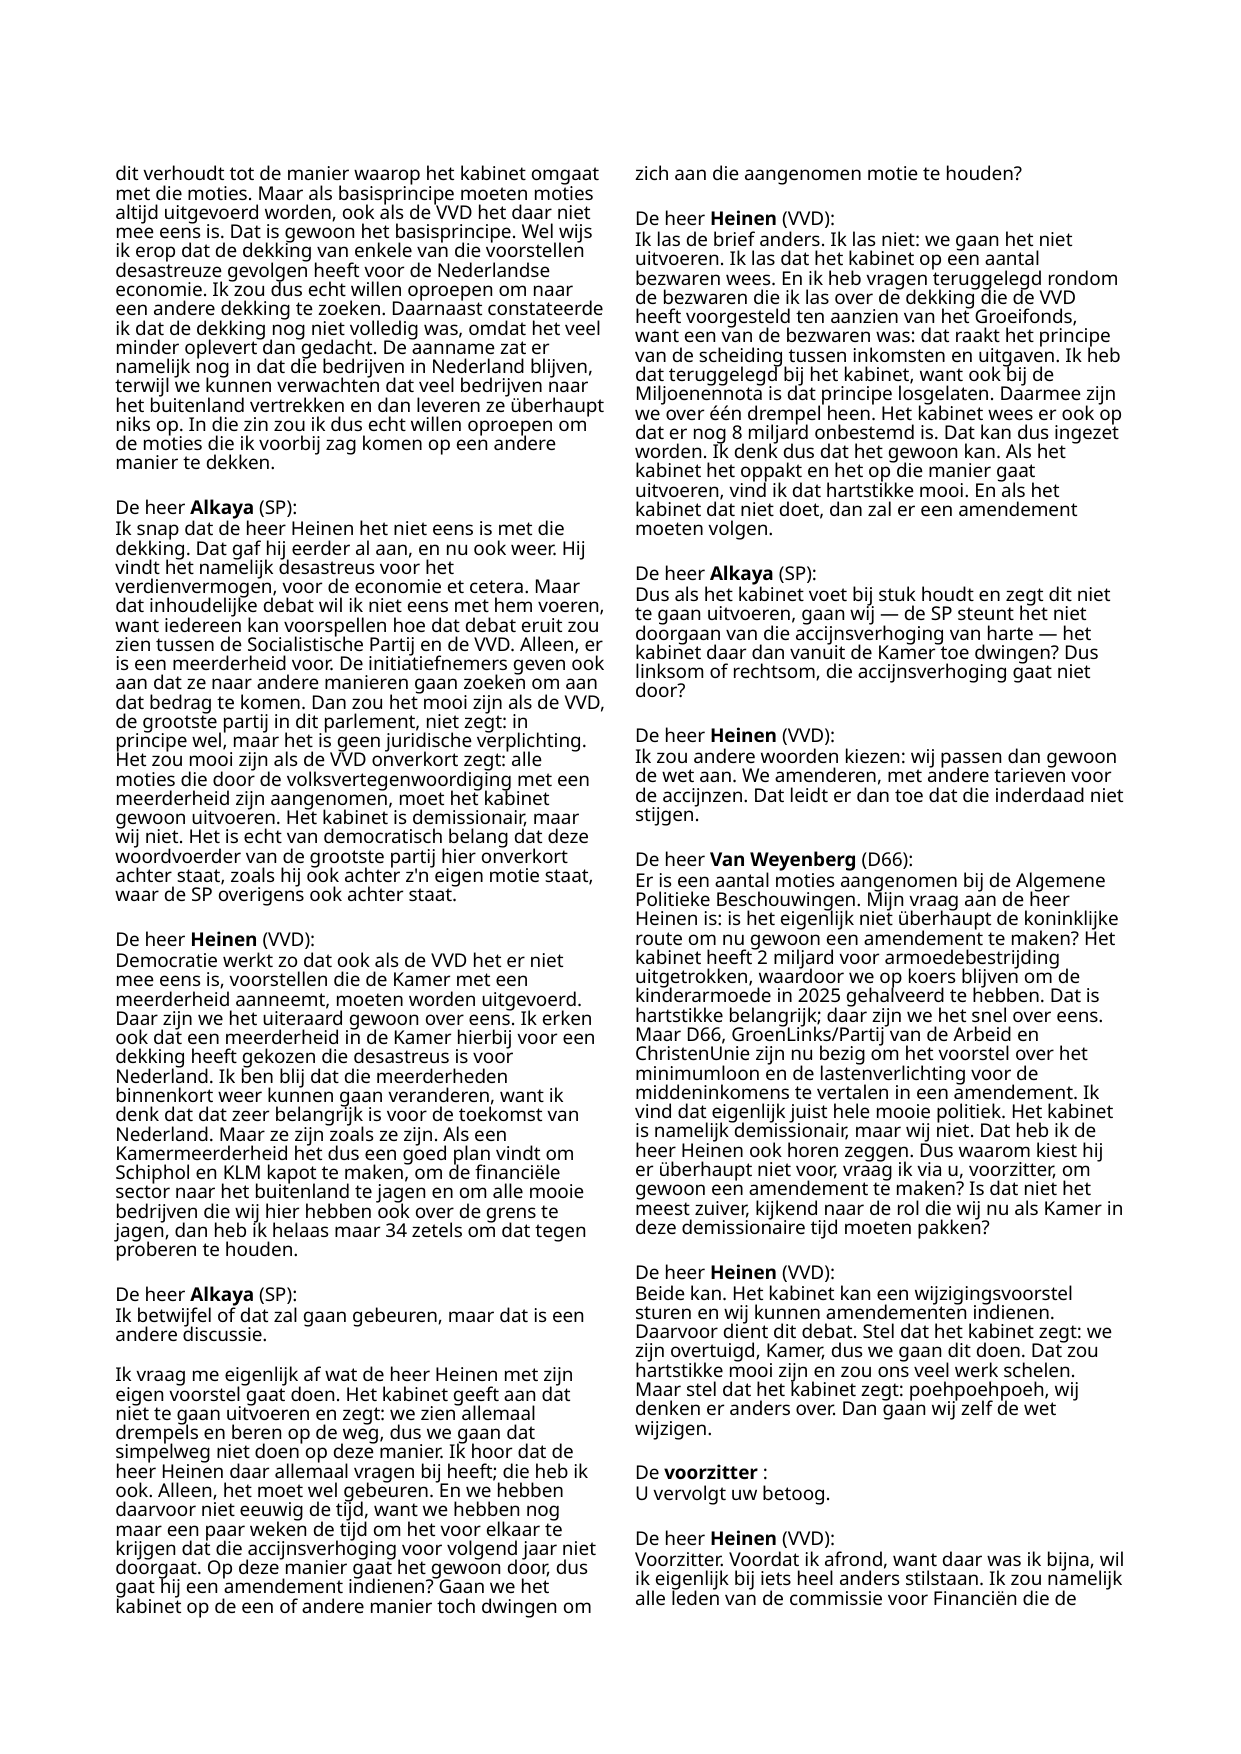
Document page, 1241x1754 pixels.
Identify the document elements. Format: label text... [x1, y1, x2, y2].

text De heer Heinen (VVD): [635, 1525, 1125, 1551]
text Democratie werkt zo dat ook als de VVD het er niet mee eens is, voorstellen die de Kamer met een meerderheid aanneemt, moeten worden uitgevoerd. Daar zijn we het uiteraard gewoon over eens. Ik erken ook dat een meerderheid in de Kamer hierbij voor een dekking heeft gekozen die desastreus is voor Nederland. Ik ben blij dat die meerderheden binnenkort weer kunnen gaan veranderen, want ik denk dat dat zeer belangrijk is voor de toekomst van Nederland. Maar ze zijn zoals ze zijn. Als een Kamermeerderheid het dus een goed plan vindt om Schiphol en KLM kapot te maken, om de financiële sector naar het buitenland te jagen en om alle mooie bedrijven die wij hier hebben ook over de grens te jagen, dan heb ik helaas maar 34 zetels om dat tegen proberen te houden. [115, 952, 605, 1261]
text De heer Alkaya (SP): [115, 494, 605, 520]
text Ik betwijfel of dat zal gaan gebeuren, maar dat is een andere discussie. [115, 1307, 605, 1346]
text Dus als het kabinet voet bij stuk houdt en zegt dit niet te gaan uitvoeren, gaan wij — de SP steunt het niet doorgaan van die accijnsverhoging van harte — het kabinet daar dan vanuit de Kamer toe dwingen? Dus linksom of rechtsom, die accijnsverhoging gaat niet door? [635, 586, 1125, 702]
text De heer Van Weyenberg (D66): [635, 846, 1125, 872]
text De voorzitter : [635, 1459, 1125, 1485]
text Ik las de brief anders. Ik las niet: we gaan het niet uitvoeren. Ik las dat het kabinet op een aantal bezwaren wees. En ik heb vragen teruggelegd rondom de bezwaren die ik las over de dekking die de VVD heeft voorgesteld ten aanzien van het Groeifonds, want een van de bezwaren was: dat raakt het principe van de scheiding tussen inkomsten en uitgaven. Ik heb dat teruggelegd bij het kabinet, want ook bij de Miljoenennota is dat principe losgelaten. Daarmee zijn we over één drempel heen. Het kabinet wees er ook op dat er nog 8 miljard onbestemd is. Dat kan dus ingezet worden. Ik denk dus dat het gewoon kan. Als het kabinet het oppakt en het op die manier gaat uitvoeren, vind ik dat hartstikke mooi. En als het kabinet dat niet doet, dan zal er een amendement moeten volgen. [635, 231, 1125, 539]
text Ik vraag me eigenlijk af wat de heer Heinen met zijn eigen voorstel gaat doen. Het kabinet geeft aan dat niet te gaan uitvoeren en zegt: we zien allemaal drempels en beren op de weg, dus we gaan dat simpelweg niet doen op deze manier. Ik hoor dat de heer Heinen daar allemaal vragen bij heeft; die heb ik ook. Alleen, het moet wel gebeuren. En we hebben daarvoor niet eeuwig de tijd, want we hebben nog maar een paar weken de tijd om het voor elkaar te krijgen dat die accijnsverhoging voor volgend jaar niet doorgaat. Op deze manier gaat het gewoon door, dus gaat hij een amendement indienen? Gaan we het kabinet op de een of andere manier toch dwingen om [115, 1366, 605, 1617]
text Ik snap dat de heer Heinen het niet eens is met die dekking. Dat gaf hij eerder al aan, en nu ook weer. Hij vindt het namelijk desastreus voor het verdienvermogen, voor de economie et cetera. Maar dat inhoudelijke debat wil ik niet eens met hem voeren, want iedereen kan voorspellen hoe dat debat eruit zou zien tussen de Socialistische Partij en de VVD. Alleen, er is een meerderheid voor. De initiatiefnemers geven ook aan dat ze naar andere manieren gaan zoeken om aan dat bedrag te komen. Dan zou het mooi zijn als de VVD, de grootste partij in dit parlement, niet zegt: in principe wel, maar het is geen juridische verplichting. Het zou mooi zijn als de VVD onverkort zegt: alle moties die door de volksvertegenwoordiging met een meerderheid zijn aangenomen, moet het kabinet gewoon uitvoeren. Het kabinet is demissionair, maar wij niet. Het is echt van democratisch belang dat deze woordvoerder van de grootste partij hier onverkort achter staat, zoals hij ook achter z'n eigen motie staat, waar de SP overigens ook achter staat. [115, 520, 605, 906]
text Er is een aantal moties aangenomen bij de Algemene Politieke Beschouwingen. Mijn vraag aan de heer Heinen is: is het eigenlijk niet überhaupt de koninklijke route om nu gewoon een amendement te maken? Het kabinet heeft 2 miljard voor armoedebestrijding uitgetrokken, waardoor we op koers blijven om de kinderarmoede in 2025 gehalveerd te hebben. Dat is hartstikke belangrijk; daar zijn we het snel over eens. Maar D66, GroenLinks/Partij van de Arbeid en ChristenUnie zijn nu bezig om het voorstel over het minimumloon en de lastenverlichting voor de middeninkomens te vertalen in een amendement. Ik vind dat eigenlijk juist hele mooie politiek. Het kabinet is namelijk demissionair, maar wij niet. Dat heb ik de heer Heinen ook horen zeggen. Dus waarom kiest hij er überhaupt niet voor, vraag ik via u, voorzitter, om gewoon een amendement te maken? Is dat niet het meest zuiver, kijkend naar de rol die wij nu als Kamer in deze demissionaire tijd moeten pakken? [635, 872, 1125, 1238]
text De heer Heinen (VVD): [635, 205, 1125, 231]
text U vervolgt uw betoog. [635, 1485, 1125, 1504]
text De heer Heinen (VVD): [635, 1259, 1125, 1284]
text Beide kan. Het kabinet kan een wijzigingsvoorstel sturen en wij kunnen amendementen indienen. Daarvoor dient dit debat. Stel dat het kabinet zegt: we zijn overtuigd, Kamer, dus we gaan dit doen. Dat zou hartstikke mooi zijn en zou ons veel werk schelen. Maar stel dat het kabinet zegt: poehpoehpoeh, wij denken er anders over. Dan gaan wij zelf de wet wijzigen. [635, 1284, 1125, 1439]
text De heer Alkaya (SP): [115, 1281, 605, 1307]
text dit verhoudt tot de manier waarop het kabinet omgaat met die moties. Maar als basisprincipe moeten moties altijd uitgevoerd worden, ook als de VVD het daar niet mee eens is. Dat is gewoon het basisprincipe. Wel wijs ik erop dat de dekking van enkele van die voorstellen desastreuze gevolgen heeft voor de Nederlandse economie. Ik zou dus echt willen oproepen om naar een andere dekking te zoeken. Daarnaast constateerde ik dat de dekking nog niet volledig was, omdat het veel minder oplevert dan gedacht. De aanname zat er namelijk nog in dat die bedrijven in Nederland blijven, terwijl we kunnen verwachten dat veel bedrijven naar het buitenland vertrekken en dan leveren ze überhaupt niks op. In die zin zou ik dus echt willen oproepen om de moties die ik voorbij zag komen op een andere manier te dekken. [115, 165, 605, 474]
text De heer Heinen (VVD): [635, 722, 1125, 748]
text De heer Alkaya (SP): [635, 560, 1125, 586]
text Voorzitter. Voordat ik afrond, want daar was ik bijna, wil ik eigenlijk bij iets heel anders stilstaan. Ik zou namelijk alle leden van de commissie voor Financiën die de [635, 1551, 1125, 1609]
text Ik zou andere woorden kiezen: wij passen dan gewoon de wet aan. We amenderen, met andere tarieven voor de accijnzen. Dat leidt er dan toe dat die inderdaad niet stijgen. [635, 748, 1125, 825]
text zich aan die aangenomen motie te houden? [635, 165, 1125, 184]
text De heer Heinen (VVD): [115, 926, 605, 952]
